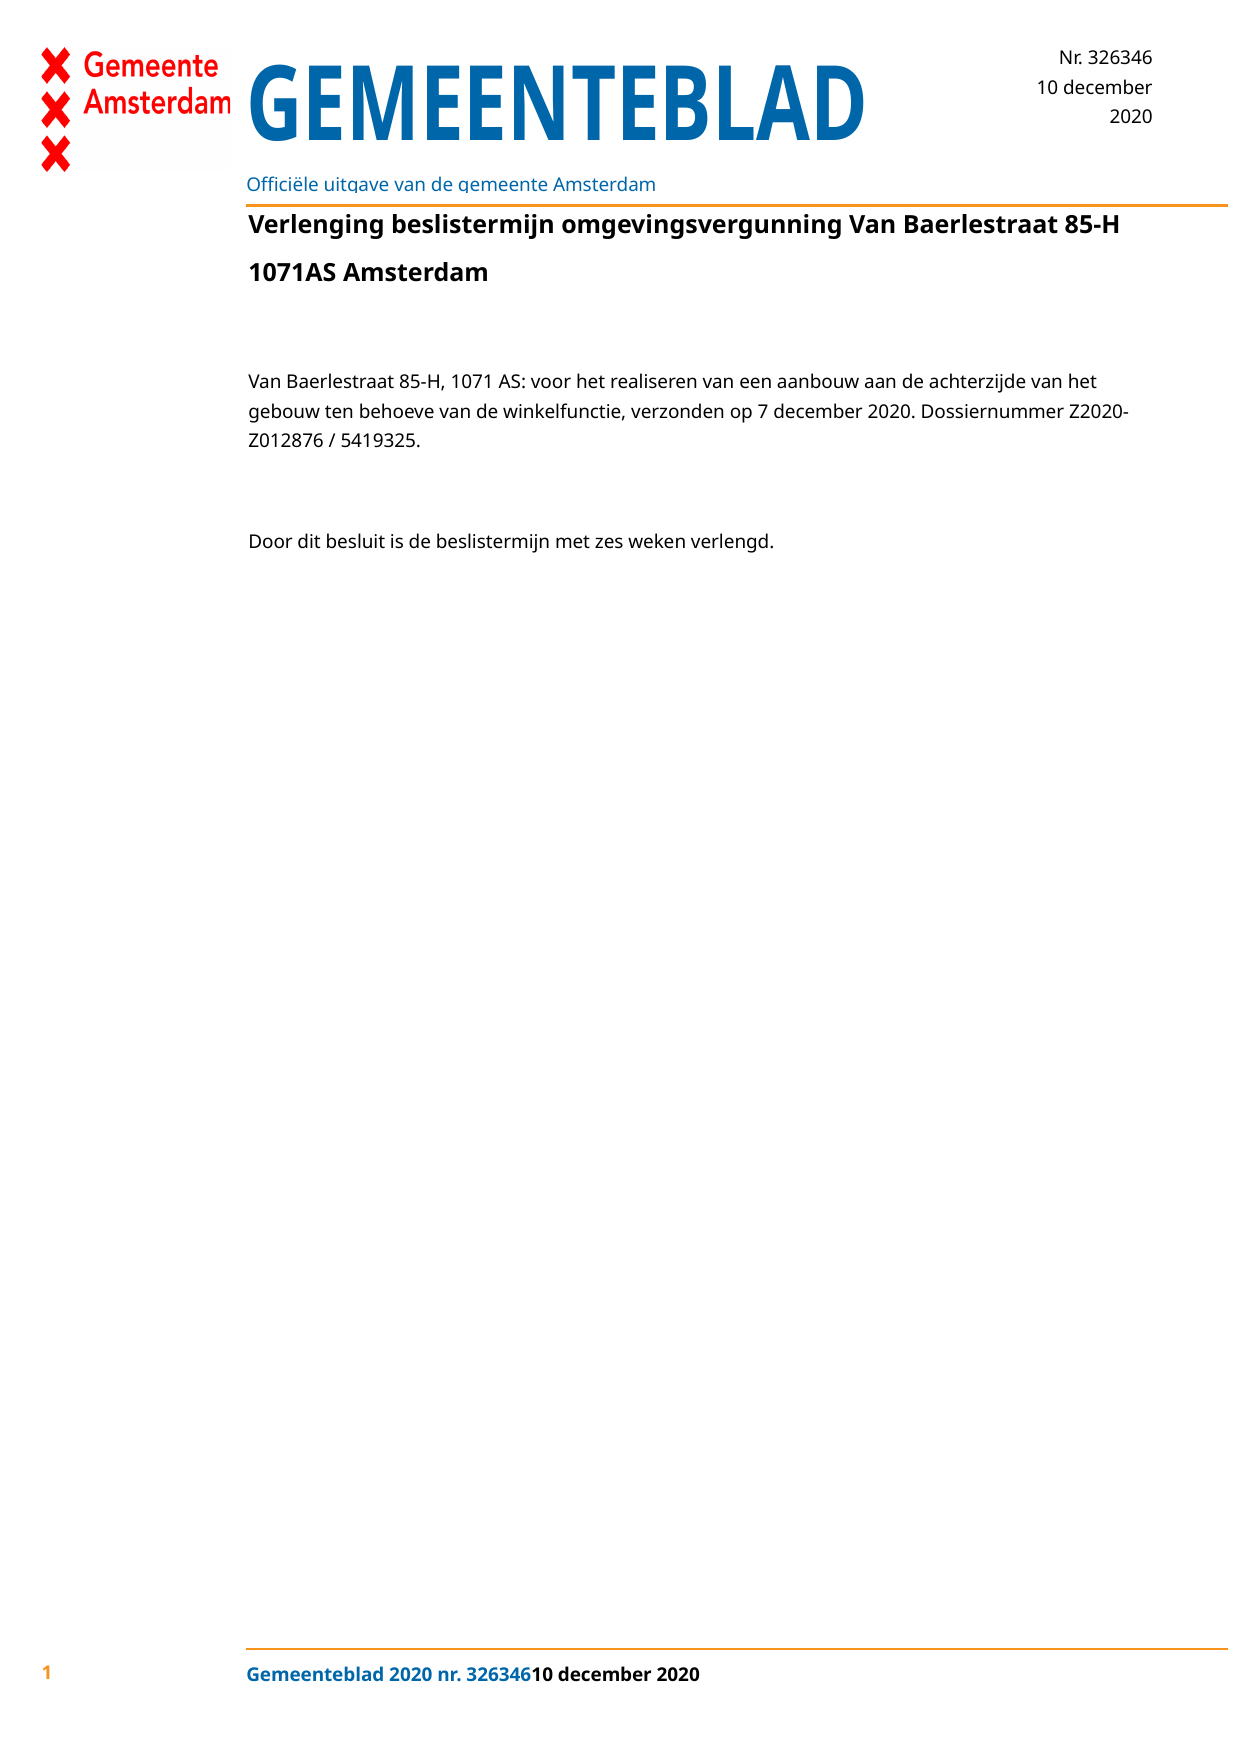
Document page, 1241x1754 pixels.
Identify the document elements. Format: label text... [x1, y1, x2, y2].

text Door dit besluit is de beslistermijn met zes weken verlengd. [248, 528, 1152, 554]
text Van Baerlestraat 85-H, 1071 AS: voor het realiseren van een aanbouw aan de achterzijde van het gebouw ten behoeve van de winkelfunctie, verzonden op 7 december 2020. Dossiernummer Z2020-Z012876 / 5419325. [248, 368, 1152, 453]
picture [41, 47, 231, 172]
text Verlenging beslistermijn omgevingsvergunning Van Baerlestraat 85-H 1071AS Amsterdam [248, 207, 1152, 288]
